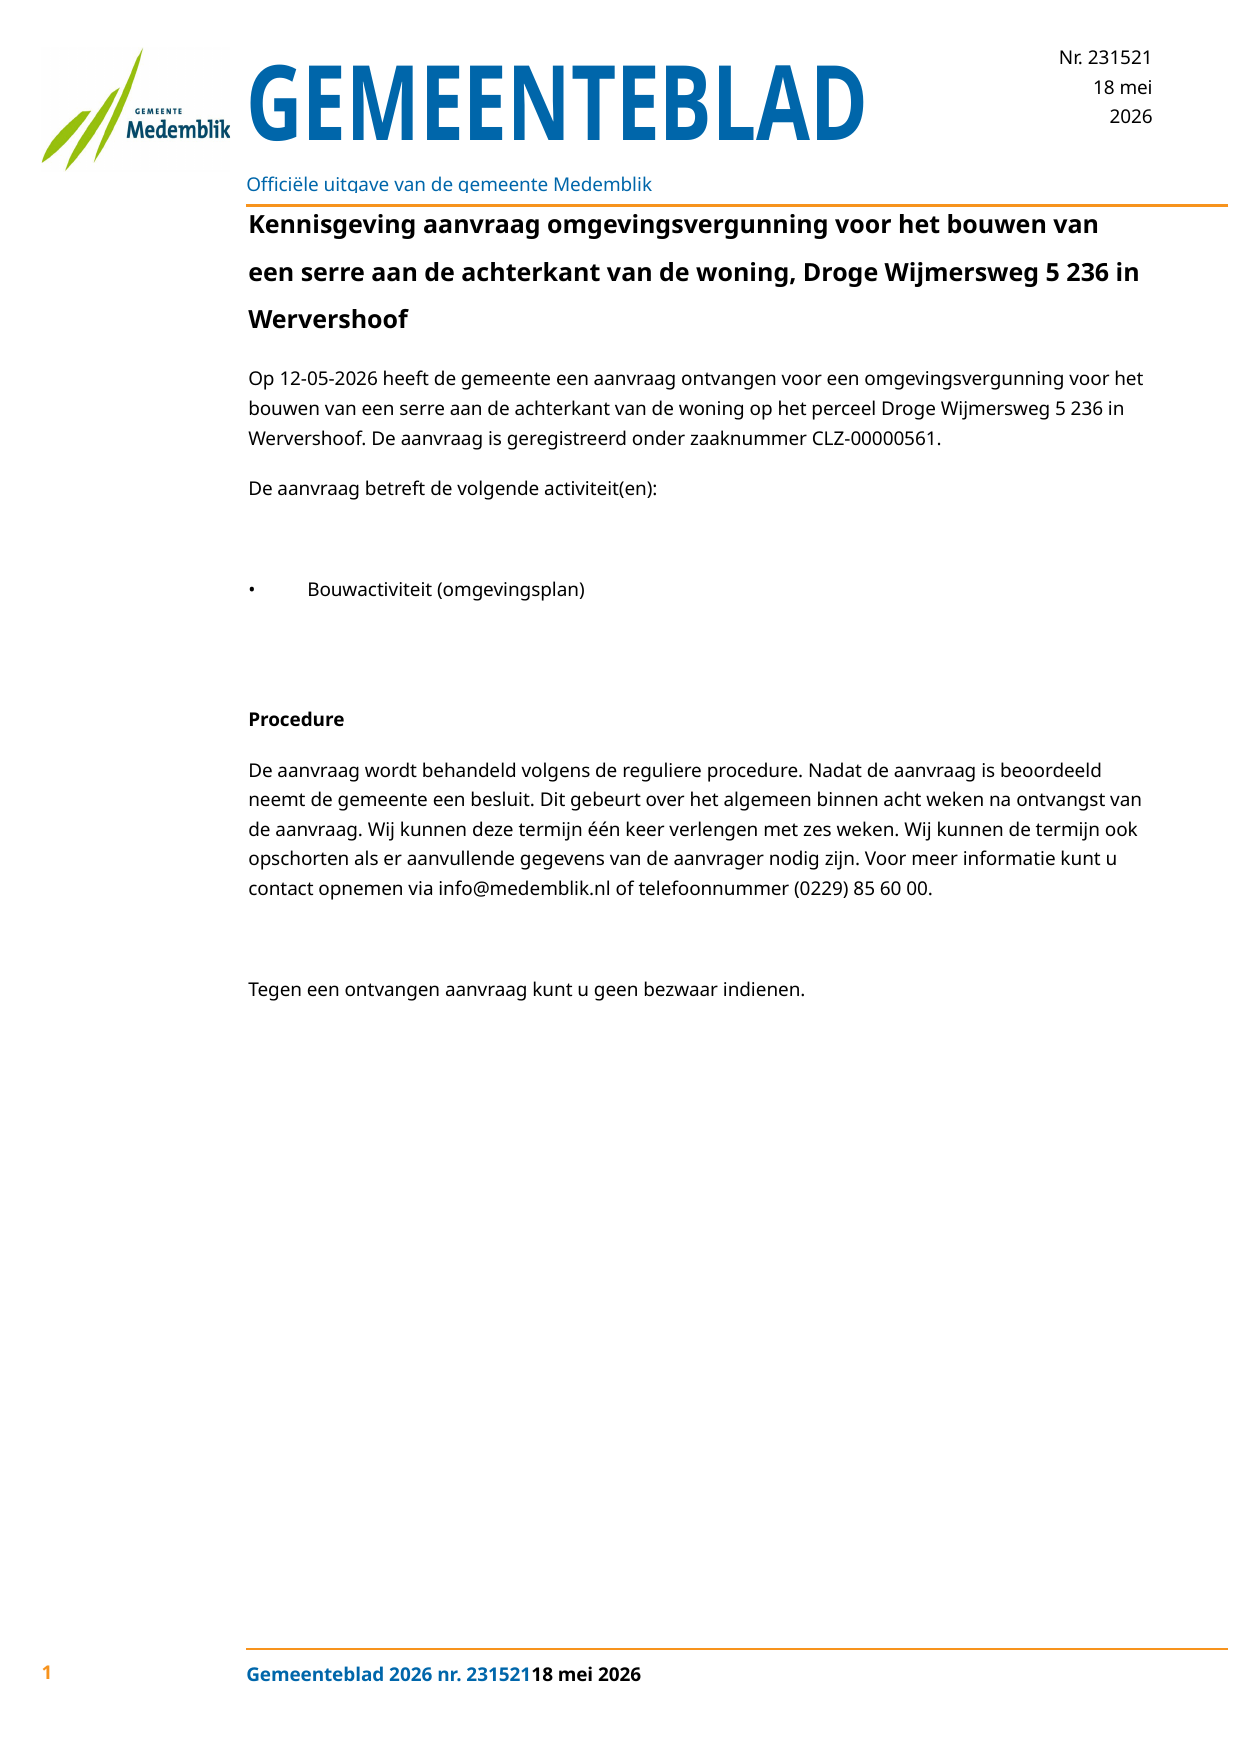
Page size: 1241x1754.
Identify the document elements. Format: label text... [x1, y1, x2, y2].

text De aanvraag betreft de volgende activiteit(en): [248, 475, 1152, 501]
text Op 12-05-2026 heeft de gemeente een aanvraag ontvangen voor een omgevingsvergunning voor het bouwen van een serre aan de achterkant van de woning op het perceel Droge Wijmersweg 5 236 in Wervershoof. De aanvraag is geregistreerd onder zaaknummer CLZ-00000561. [248, 366, 1152, 450]
text Procedure [248, 706, 1152, 732]
text Kennisgeving aanvraag omgevingsvergunning voor het bouwen van een serre aan de achterkant van de woning, Droge Wijmersweg 5 236 in Wervershoof [248, 207, 1152, 336]
picture [41, 47, 231, 172]
text Tegen een ontvangen aanvraag kunt u geen bezwaar indienen. [248, 976, 1152, 1002]
list Bouwactiviteit (omgevingsplan) [248, 576, 1152, 602]
text De aanvraag wordt behandeld volgens de reguliere procedure. Nadat de aanvraag is beoordeeld neemt de gemeente een besluit. Dit gebeurt over het algemeen binnen acht weken na ontvangst van de aanvraag. Wij kunnen deze termijn één keer verlengen met zes weken. Wij kunnen de termijn ook opschorten als er aanvullende gegevens van de aanvrager nodig zijn. Voor meer informatie kunt u contact opnemen via info@medemblik.nl of telefoonnummer (0229) 85 60 00. [248, 757, 1152, 901]
